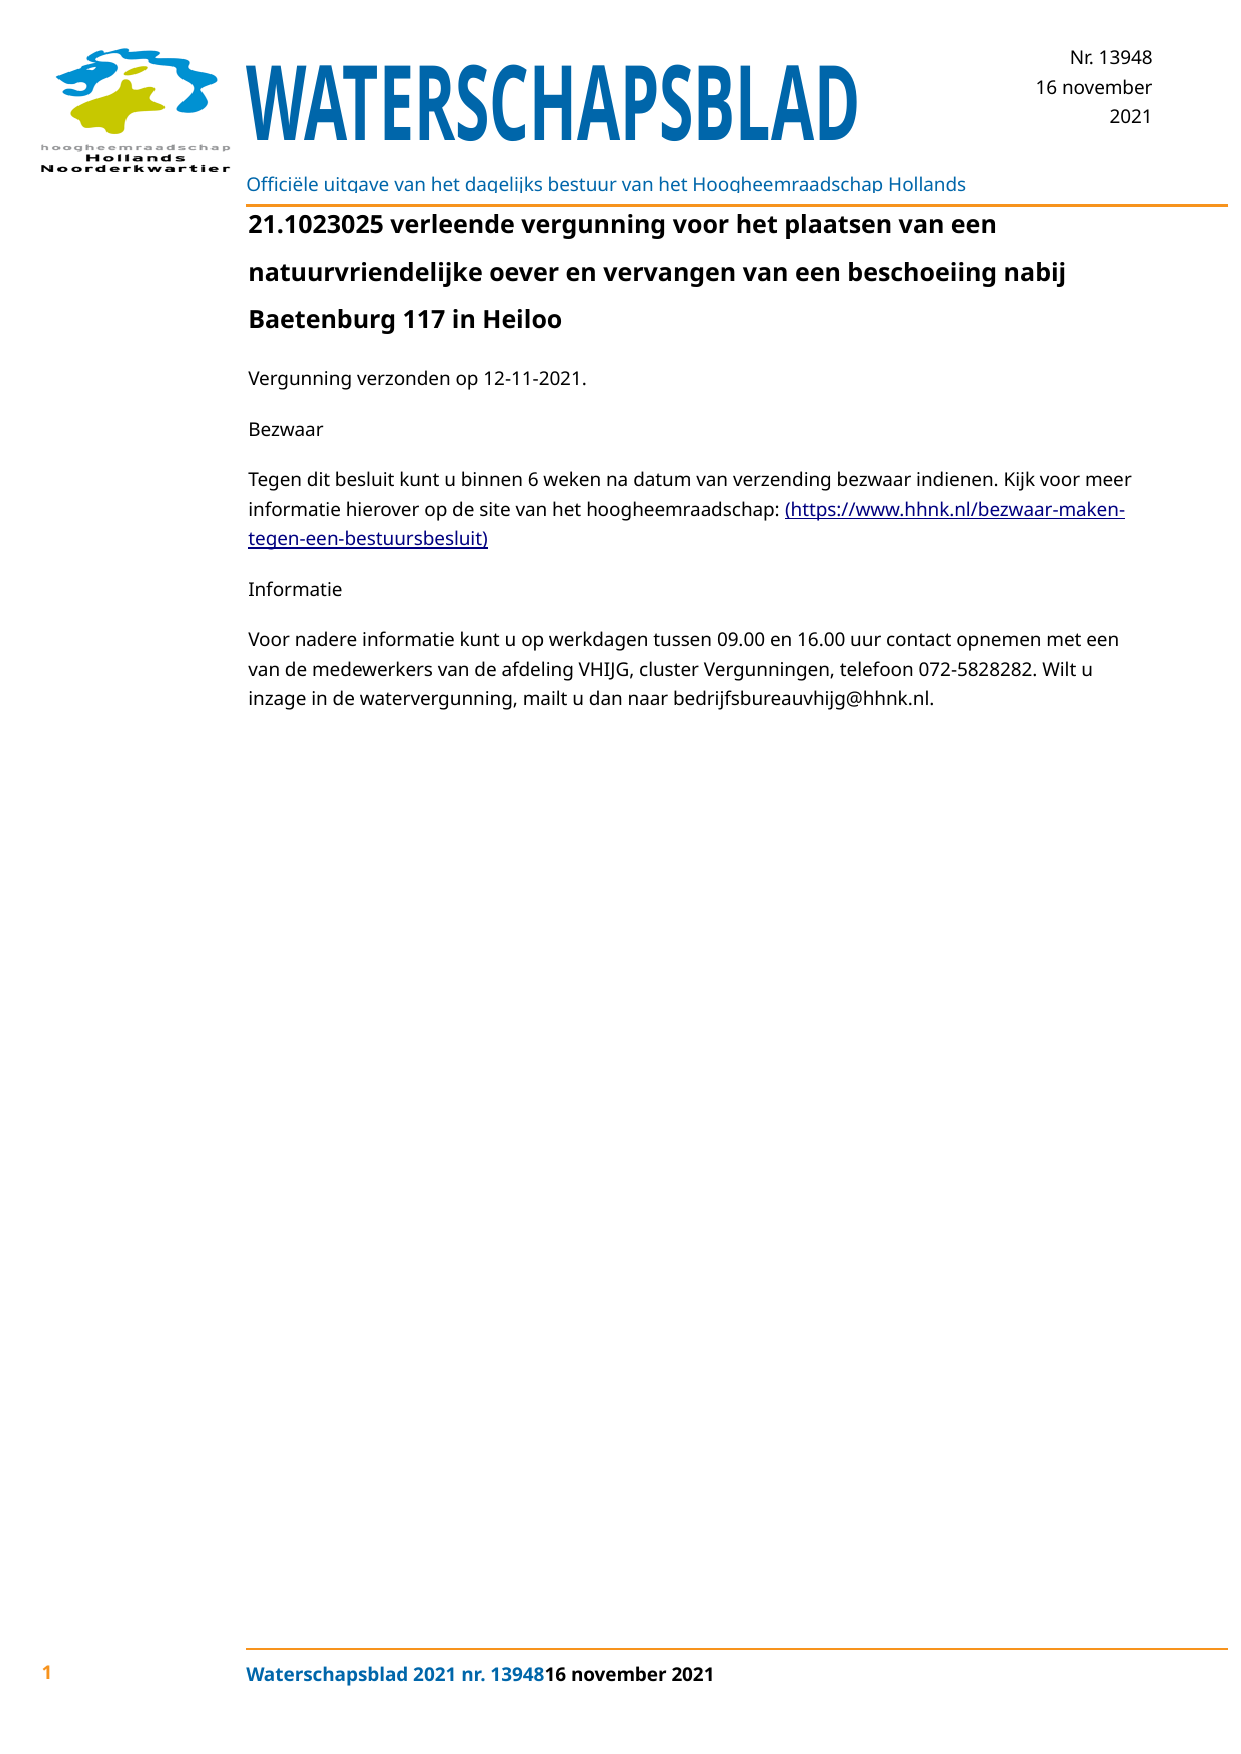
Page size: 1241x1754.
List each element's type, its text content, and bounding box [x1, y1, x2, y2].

picture [41, 47, 231, 172]
text Voor nadere informatie kunt u op werkdagen tussen 09.00 en 16.00 uur contact opnemen met een van de medewerkers van de afdeling VHIJG, cluster Vergunningen, telefoon 072-5828282. Wilt u inzage in de watervergunning, mailt u dan naar bedrijfsbureauvhijg@hhnk.nl. [248, 626, 1152, 711]
text 21.1023025 verleende vergunning voor het plaatsen van een natuurvriendelijke oever en vervangen van een beschoeiing nabij Baetenburg 117 in Heiloo [248, 207, 1152, 336]
text Informatie [248, 576, 1152, 602]
text Bezwaar [248, 416, 1152, 442]
text Tegen dit besluit kunt u binnen 6 weken na datum van verzending bezwaar indienen. Kijk voor meer informatie hierover op de site van het hoogheemraadschap: (https://www.hhnk.nl/bezwaar-maken-tegen-een-bestuursbesluit) [248, 466, 1152, 551]
text Vergunning verzonden op 12-11-2021. [248, 366, 1152, 391]
